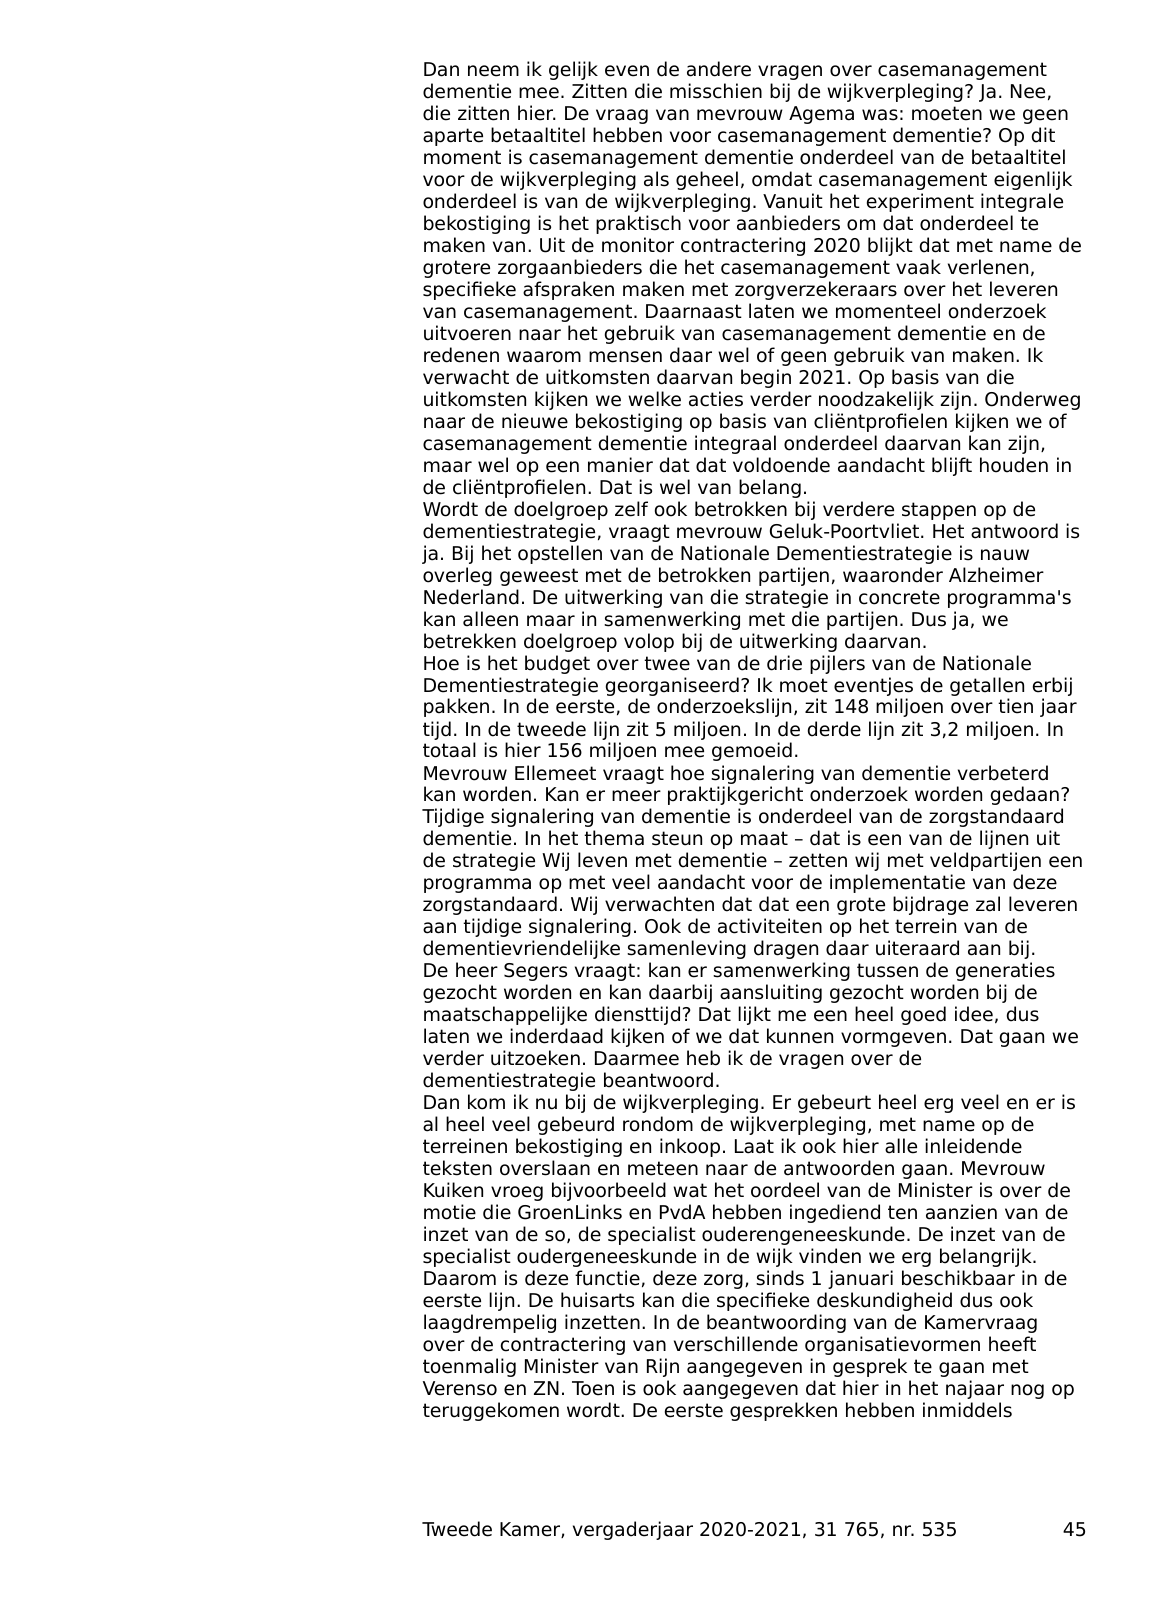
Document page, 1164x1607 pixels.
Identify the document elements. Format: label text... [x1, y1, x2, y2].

text Wordt de doelgroep zelf ook betrokken bij verdere stappen op de dementiestrategie, vraagt mevrouw Geluk-Poortvliet. Het antwoord is ja. Bij het opstellen van de Nationale Dementiestrategie is nauw overleg geweest met de betrokken partijen, waaronder Alzheimer Nederland. De uitwerking van die strategie in concrete programma's kan alleen maar in samenwerking met die partijen. Dus ja, we betrekken doelgroep volop bij de uitwerking daarvan. [422, 499, 1087, 652]
text Dan neem ik gelijk even de andere vragen over casemanagement dementie mee. Zitten die misschien bij de wijkverpleging? Ja. Nee, die zitten hier. De vraag van mevrouw Agema was: moeten we geen aparte betaaltitel hebben voor casemanagement dementie? Op dit moment is casemanagement dementie onderdeel van de betaaltitel voor de wijkverpleging als geheel, omdat casemanagement eigenlijk onderdeel is van de wijkverpleging. Vanuit het experiment integrale bekostiging is het praktisch voor aanbieders om dat onderdeel te maken van. Uit de monitor contractering 2020 blijkt dat met name de grotere zorgaanbieders die het casemanagement vaak verlenen, specifieke afspraken maken met zorgverzekeraars over het leveren van casemanagement. Daarnaast laten we momenteel onderzoek uitvoeren naar het gebruik van casemanagement dementie en de redenen waarom mensen daar wel of geen gebruik van maken. Ik verwacht de uitkomsten daarvan begin 2021. Op basis van die uitkomsten kijken we welke acties verder noodzakelijk zijn. Onderweg naar de nieuwe bekostiging op basis van cliëntprofielen kijken we of casemanagement dementie integraal onderdeel daarvan kan zijn, maar wel op een manier dat dat voldoende aandacht blijft houden in de cliëntprofielen. Dat is wel van belang. [422, 59, 1087, 499]
text De heer Segers vraagt: kan er samenwerking tussen de generaties gezocht worden en kan daarbij aansluiting gezocht worden bij de maatschappelijke diensttijd? Dat lijkt me een heel goed idee, dus laten we inderdaad kijken of we dat kunnen vormgeven. Dat gaan we verder uitzoeken. Daarmee heb ik de vragen over de dementiestrategie beantwoord. [422, 960, 1087, 1092]
text Mevrouw Ellemeet vraagt hoe signalering van dementie verbeterd kan worden. Kan er meer praktijkgericht onderzoek worden gedaan? Tijdige signalering van dementie is onderdeel van de zorgstandaard dementie. In het thema steun op maat – dat is een van de lijnen uit de strategie Wij leven met dementie – zetten wij met veldpartijen een programma op met veel aandacht voor de implementatie van deze zorgstandaard. Wij verwachten dat dat een grote bijdrage zal leveren aan tijdige signalering. Ook de activiteiten op het terrein van de dementievriendelijke samenleving dragen daar uiteraard aan bij. [422, 762, 1087, 960]
text Dan kom ik nu bij de wijkverpleging. Er gebeurt heel erg veel en er is al heel veel gebeurd rondom de wijkverpleging, met name op de terreinen bekostiging en inkoop. Laat ik ook hier alle inleidende teksten overslaan en meteen naar de antwoorden gaan. Mevrouw Kuiken vroeg bijvoorbeeld wat het oordeel van de Minister is over de motie die GroenLinks en PvdA hebben ingediend ten aanzien van de inzet van de so, de specialist ouderengeneeskunde. De inzet van de specialist oudergeneeskunde in de wijk vinden we erg belangrijk. Daarom is deze functie, deze zorg, sinds 1 januari beschikbaar in de eerste lijn. De huisarts kan die specifieke deskundigheid dus ook laagdrempelig inzetten. In de beantwoording van de Kamervraag over de contractering van verschillende organisatievormen heeft toenmalig Minister van Rijn aangegeven in gesprek te gaan met Verenso en ZN. Toen is ook aangegeven dat hier in het najaar nog op teruggekomen wordt. De eerste gesprekken hebben inmiddels [422, 1092, 1087, 1422]
text Hoe is het budget over twee van de drie pijlers van de Nationale Dementiestrategie georganiseerd? Ik moet eventjes de getallen erbij pakken. In de eerste, de onderzoekslijn, zit 148 miljoen over tien jaar tijd. In de tweede lijn zit 5 miljoen. In de derde lijn zit 3,2 miljoen. In totaal is hier 156 miljoen mee gemoeid. [422, 652, 1087, 762]
